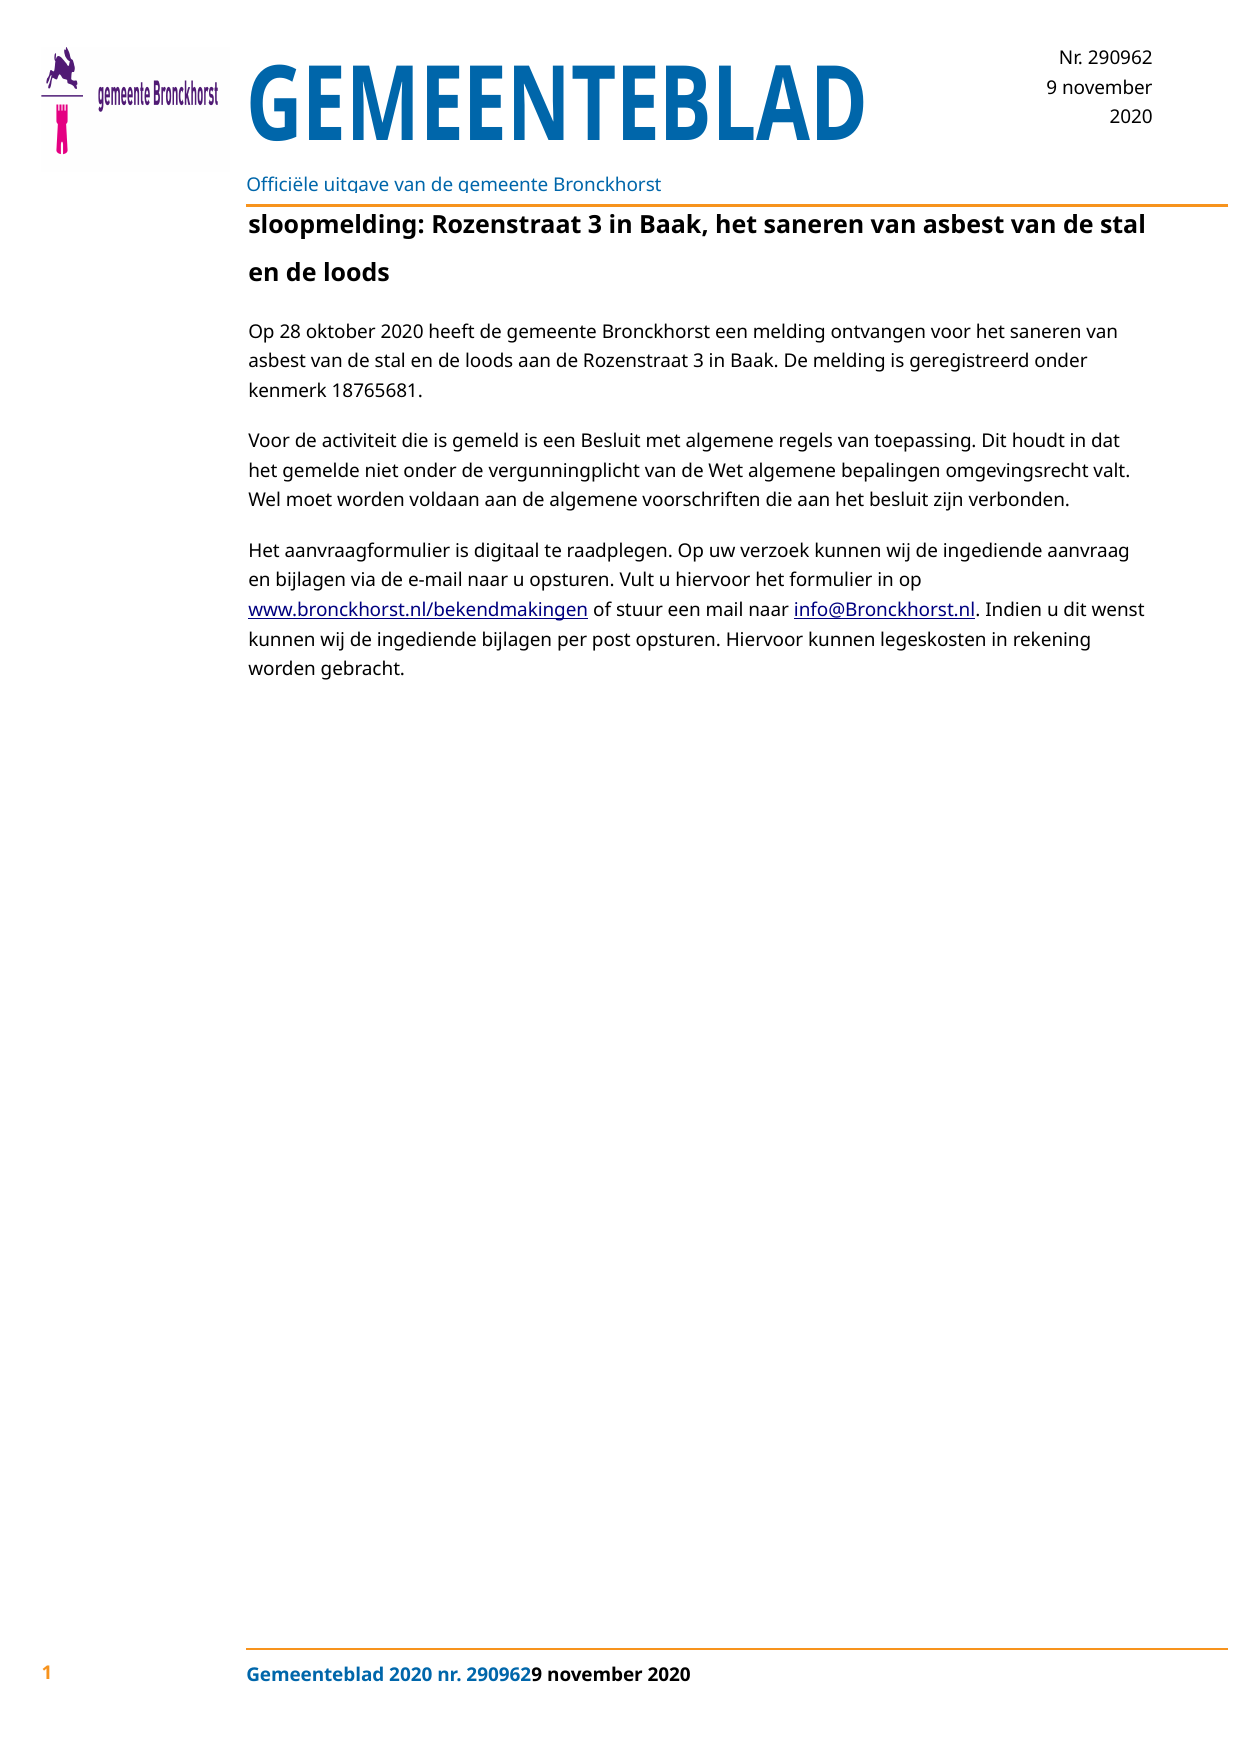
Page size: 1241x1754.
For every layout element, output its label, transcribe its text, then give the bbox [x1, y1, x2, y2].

picture [41, 47, 231, 172]
text Op 28 oktober 2020 heeft de gemeente Bronckhorst een melding ontvangen voor het saneren van asbest van de stal en de loods aan de Rozenstraat 3 in Baak. De melding is geregistreerd onder kenmerk 18765681. [248, 318, 1152, 403]
text Het aanvraagformulier is digitaal te raadplegen. Op uw verzoek kunnen wij de ingediende aanvraag en bijlagen via de e-mail naar u opsturen. Vult u hiervoor het formulier in op www.bronckhorst.nl/bekendmakingen of stuur een mail naar info@Bronckhorst.nl. Indien u dit wenst kunnen wij de ingediende bijlagen per post opsturen. Hiervoor kunnen legeskosten in rekening worden gebracht. [248, 537, 1152, 681]
text Voor de activiteit die is gemeld is een Besluit met algemene regels van toepassing. Dit houdt in dat het gemelde niet onder de vergunningplicht van de Wet algemene bepalingen omgevingsrecht valt. Wel moet worden voldaan aan de algemene voorschriften die aan het besluit zijn verbonden. [248, 427, 1152, 512]
text sloopmelding: Rozenstraat 3 in Baak, het saneren van asbest van de stal en de loods [248, 207, 1152, 288]
